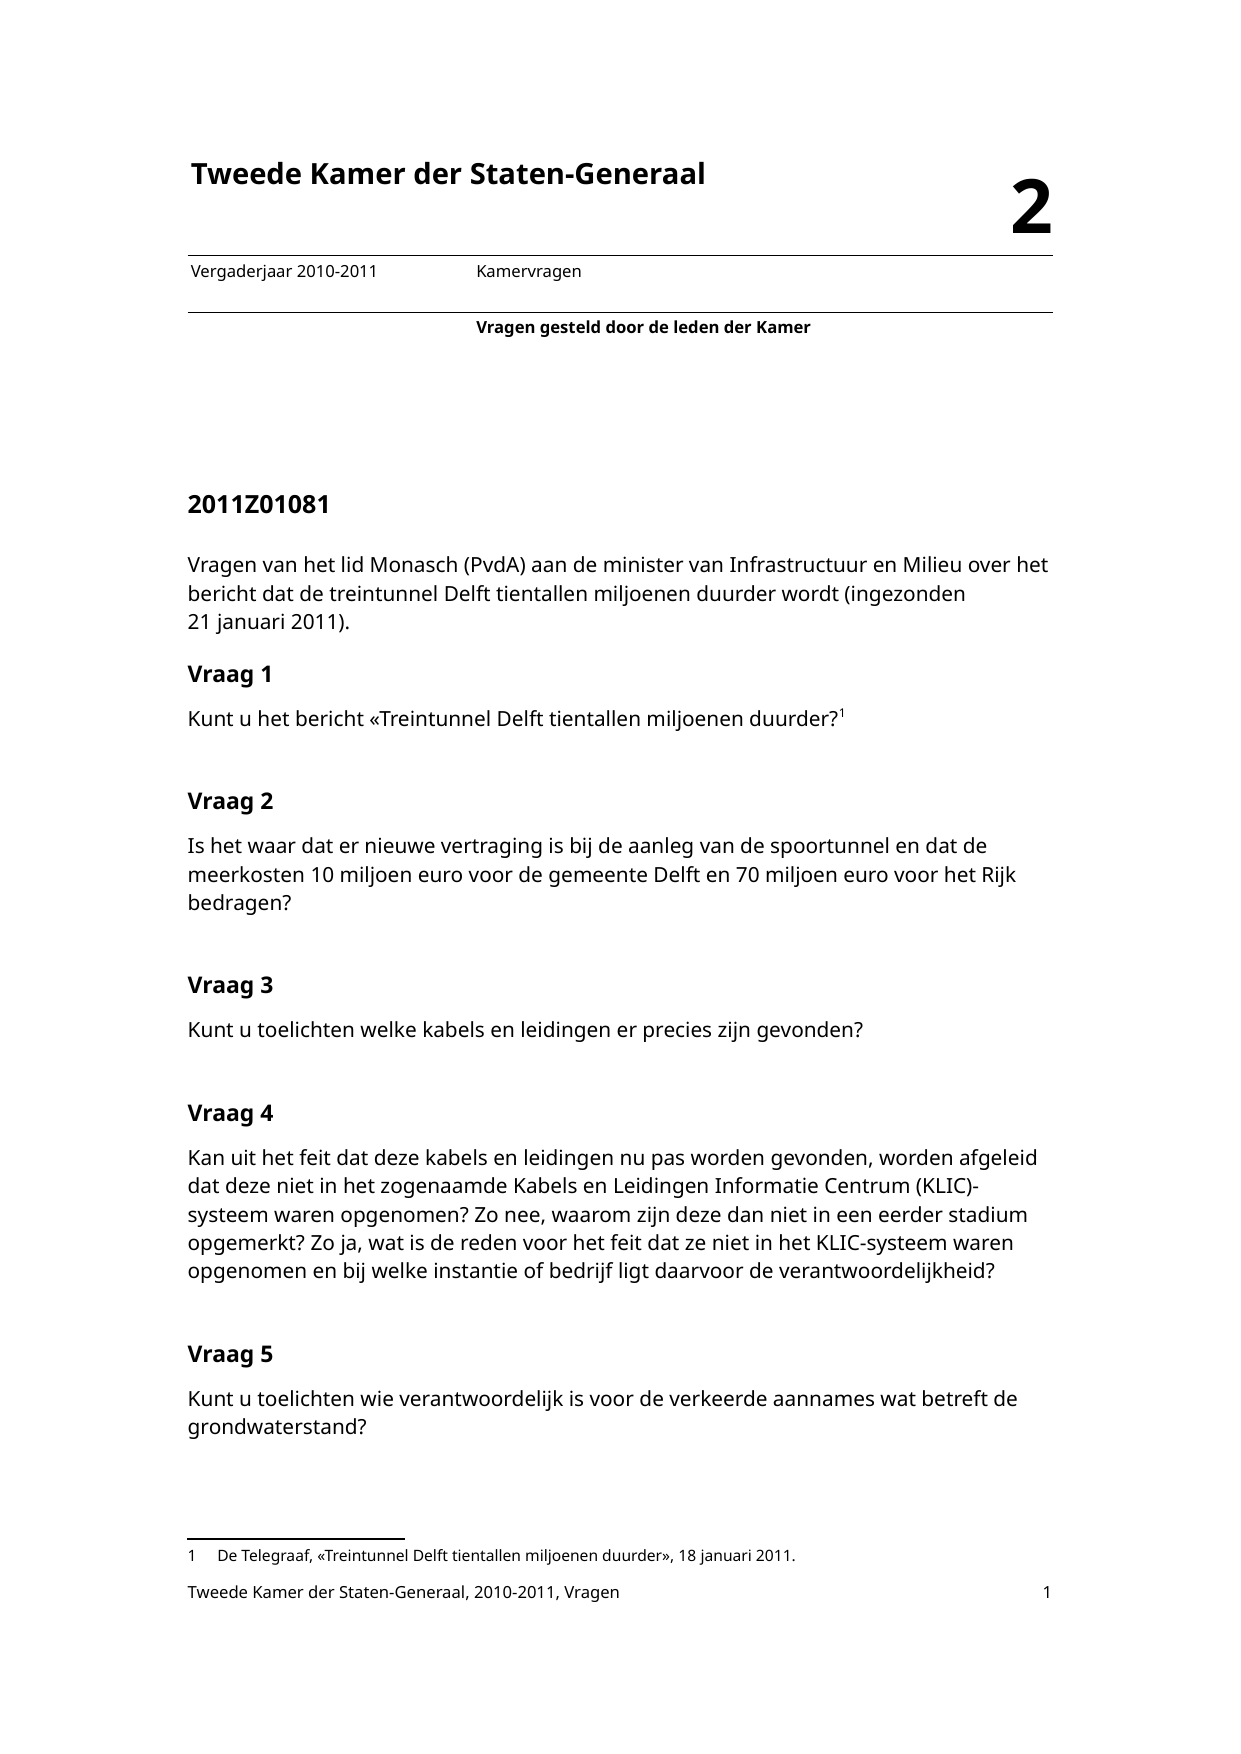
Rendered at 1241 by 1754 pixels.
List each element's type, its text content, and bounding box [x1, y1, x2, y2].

subtitle Vraag 3 [187, 969, 1053, 1001]
text Vragen van het lid Monasch (PvdA) aan de minister van Infrastructuur en Milieu over het bericht dat de treintunnel Delft tientallen miljoenen duurder wordt (ingezonden 21 januari 2011). [187, 550, 1053, 636]
text Is het waar dat er nieuwe vertraging is bij de aanleg van de spoortunnel en dat de meerkosten 10 miljoen euro voor de gemeente Delft en 70 miljoen euro voor het Rijk bedragen? [187, 832, 1053, 917]
table_cell Kamervragen [473, 256, 1053, 312]
text Kunt u het bericht «Treintunnel Delft tientallen miljoenen duurder? [187, 704, 1053, 733]
text Kan uit het feit dat deze kabels en leidingen nu pas worden gevonden, worden afgeleid dat deze niet in het zogenaamde Kabels en Leidingen Informatie Centrum (KLIC)-systeem waren opgenomen? Zo nee, waarom zijn deze dan niet in een eerder stadium opgemerkt? Zo ja, wat is de reden voor het feit dat ze niet in het KLIC-systeem waren opgenomen en bij welke instantie of bedrijf ligt daarvoor de verantwoordelijkheid? [187, 1143, 1053, 1285]
table_cell Vragen gesteld door de leden der Kamer [473, 313, 1053, 339]
text De Telegraaf, «Treintunnel Delft tientallen miljoenen duurder», 18 januari 2011. [187, 1538, 1053, 1566]
table_header Tweede Kamer der Staten-Generaal [188, 150, 879, 255]
subtitle Vraag 1 [187, 658, 1053, 689]
text Kunt u toelichten wie verantwoordelijk is voor de verkeerde aannames wat betreft de grondwaterstand? [187, 1384, 1053, 1441]
table_cell [188, 313, 473, 339]
subtitle Vraag 4 [187, 1097, 1053, 1128]
table_cell Vergaderjaar 2010-2011 [188, 256, 473, 312]
subtitle Vraag 5 [187, 1337, 1053, 1369]
subtitle Vraag 2 [187, 785, 1053, 817]
table_header 2 [880, 150, 1053, 255]
text 2011Z01081 [187, 487, 1053, 521]
text Kunt u toelichten welke kabels en leidingen er precies zijn gevonden? [187, 1016, 1053, 1044]
